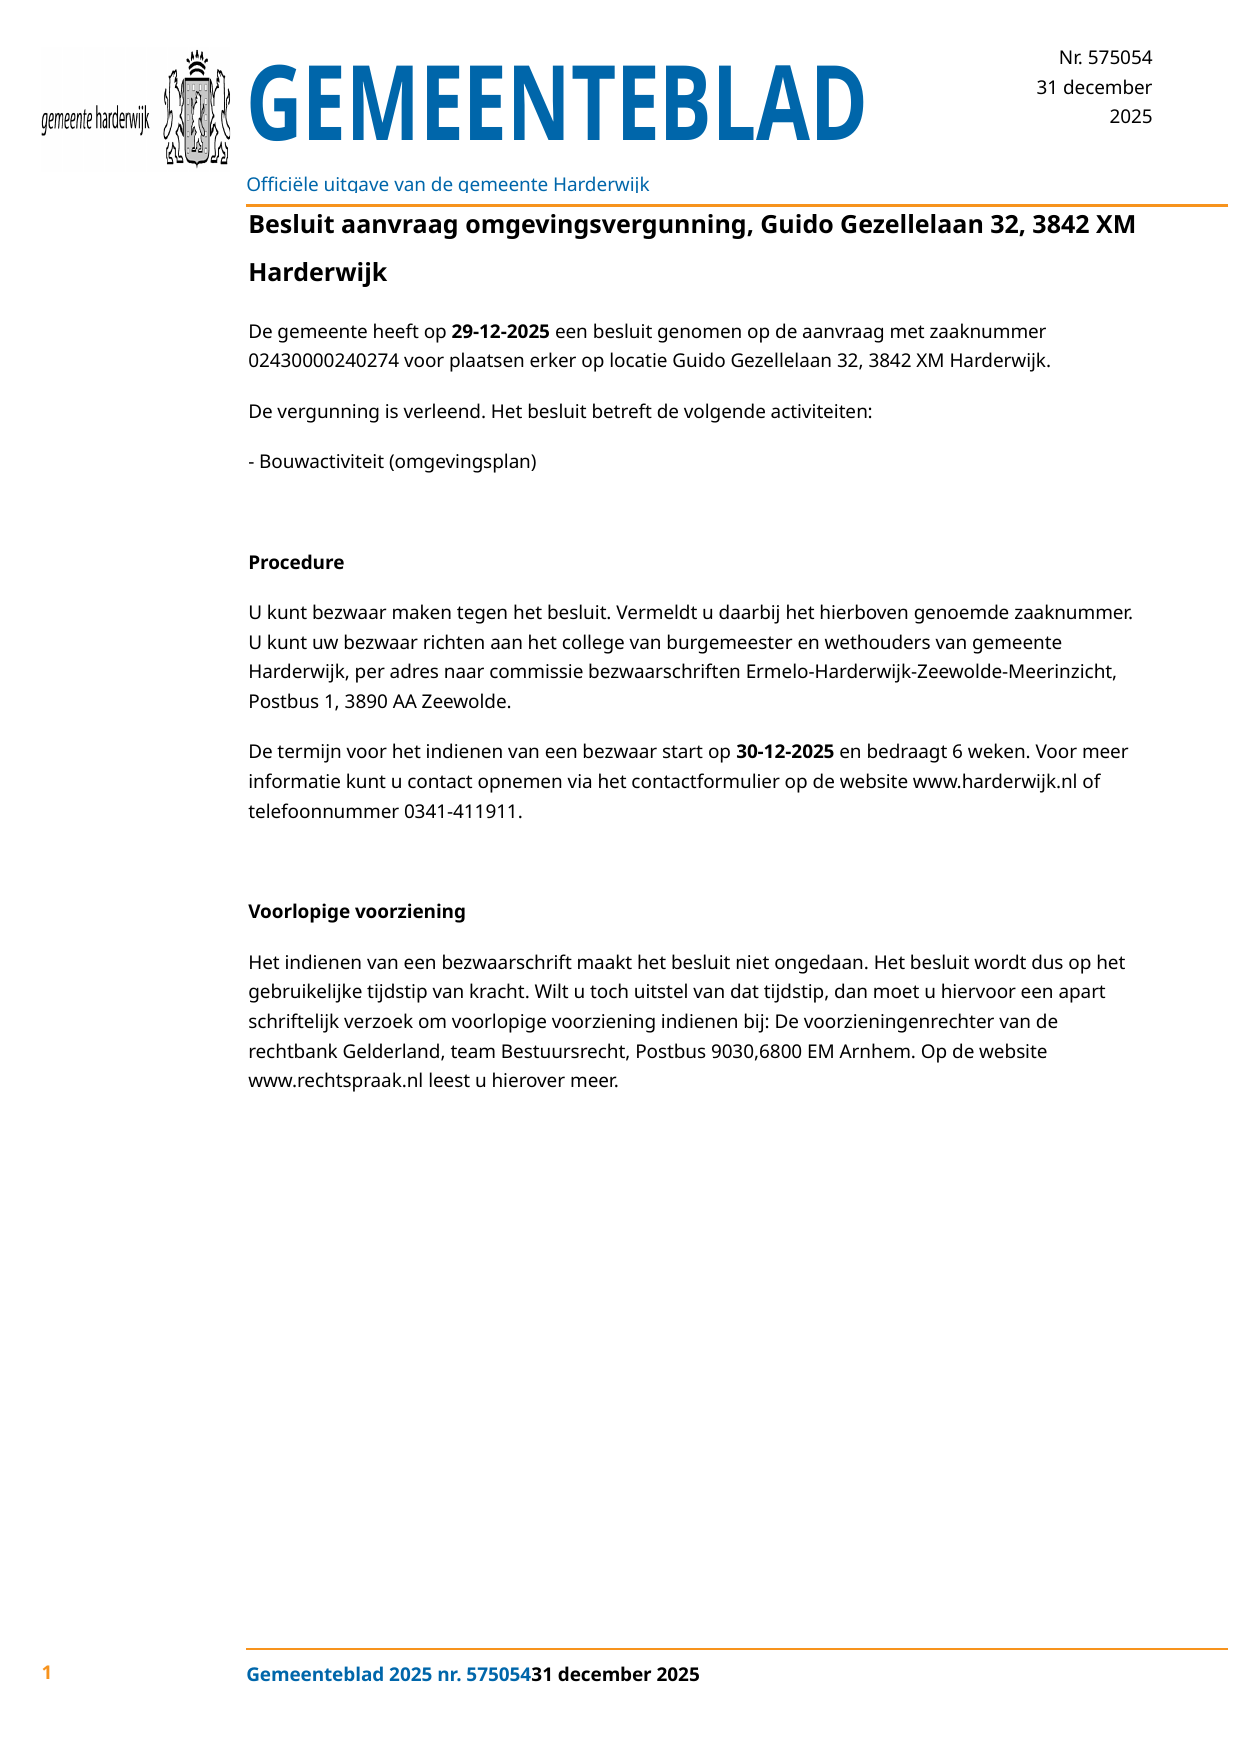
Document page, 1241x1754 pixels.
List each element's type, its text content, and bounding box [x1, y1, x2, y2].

text De gemeente heeft op 29-12-2025 een besluit genomen op de aanvraag met zaaknummer 02430000240274 voor plaatsen erker op locatie Guido Gezellelaan 32, 3842 XM Harderwijk. [248, 318, 1152, 373]
text - Bouwactiviteit (omgevingsplan) [248, 448, 1152, 474]
picture [41, 47, 231, 172]
text De vergunning is verleend. Het besluit betreft de volgende activiteiten: [248, 398, 1152, 424]
text Besluit aanvraag omgevingsvergunning, Guido Gezellelaan 32, 3842 XM Harderwijk [248, 207, 1152, 288]
text Procedure [248, 549, 1152, 575]
text De termijn voor het indienen van een bezwaar start op 30-12-2025 en bedraagt 6 weken. Voor meer informatie kunt u contact opnemen via het contactformulier op de website www.harderwijk.nl of telefoonnummer 0341-411911. [248, 739, 1152, 824]
text U kunt bezwaar maken tegen het besluit. Vermeldt u daarbij het hierboven genoemde zaaknummer. U kunt uw bezwaar richten aan het college van burgemeester en wethouders van gemeente Harderwijk, per adres naar commissie bezwaarschriften Ermelo-Harderwijk-Zeewolde-Meerinzicht, Postbus 1, 3890 AA Zeewolde. [248, 599, 1152, 714]
text Voorlopige voorziening [248, 899, 1152, 924]
text Het indienen van een bezwaarschrift maakt het besluit niet ongedaan. Het besluit wordt dus op het gebruikelijke tijdstip van kracht. Wilt u toch uitstel van dat tijdstip, dan moet u hiervoor een apart schriftelijk verzoek om voorlopige voorziening indienen bij: De voorzieningenrechter van de rechtbank Gelderland, team Bestuursrecht, Postbus 9030,6800 EM Arnhem. Op de website www.rechtspraak.nl leest u hierover meer. [248, 949, 1152, 1093]
